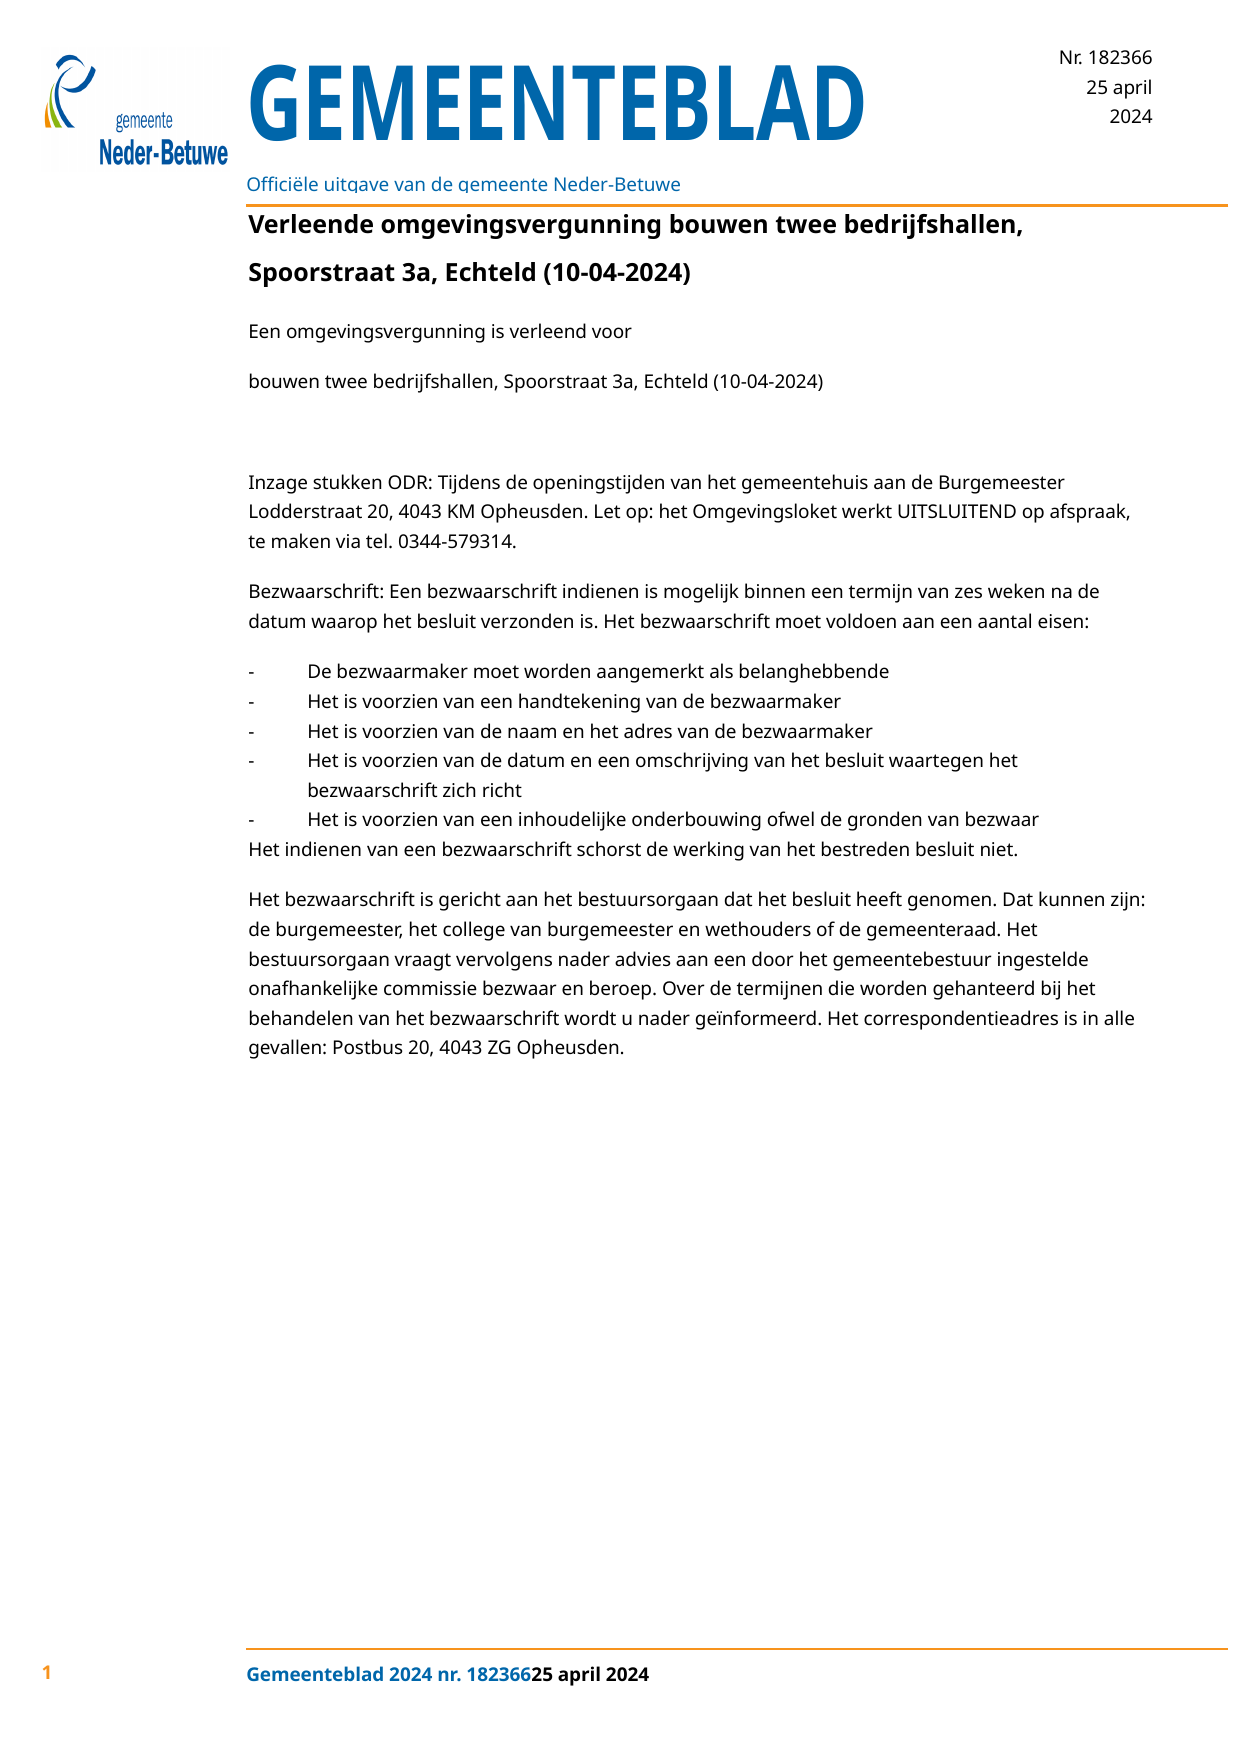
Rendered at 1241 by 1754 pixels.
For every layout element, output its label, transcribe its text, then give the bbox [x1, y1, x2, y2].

text Bezwaarschrift: Een bezwaarschrift indienen is mogelijk binnen een termijn van zes weken na de datum waarop het besluit verzonden is. Het bezwaarschrift moet voldoen aan een aantal eisen: [248, 579, 1152, 634]
text Het bezwaarschrift is gericht aan het bestuursorgaan dat het besluit heeft genomen. Dat kunnen zijn: de burgemeester, het college van burgemeester en wethouders of de gemeenteraad. Het bestuursorgaan vraagt vervolgens nader advies aan een door het gemeentebestuur ingestelde onafhankelijke commissie bezwaar en beroep. Over de termijnen die worden gehanteerd bij het behandelen van het bezwaarschrift wordt u nader geïnformeerd. Het correspondentieadres is in alle gevallen: Postbus 20, 4043 ZG Opheusden. [248, 887, 1152, 1060]
text Inzage stukken ODR: Tijdens de openingstijden van het gemeentehuis aan de Burgemeester Lodderstraat 20, 4043 KM Opheusden. Let op: het Omgevingsloket werkt UITSLUITEND op afspraak, te maken via tel. 0344-579314. [248, 469, 1152, 554]
picture [41, 47, 231, 172]
list Het is voorzien van een inhoudelijke onderbouwing ofwel de gronden van bezwaar [248, 807, 1152, 832]
text Een omgevingsvergunning is verleend voor [248, 318, 1152, 344]
list De bezwaarmaker moet worden aangemerkt als belanghebbende [248, 659, 1152, 684]
text Het indienen van een bezwaarschrift schorst de werking van het bestreden besluit niet. [248, 836, 1152, 862]
text bouwen twee bedrijfshallen, Spoorstraat 3a, Echteld (10-04-2024) [248, 368, 1152, 394]
text Verleende omgevingsvergunning bouwen twee bedrijfshallen, Spoorstraat 3a, Echteld (10-04-2024) [248, 207, 1152, 288]
list Het is voorzien van de naam en het adres van de bezwaarmaker [248, 718, 1152, 744]
list Het is voorzien van de datum en een omschrijving van het besluit waartegen het bezwaarschrift zich richt [248, 747, 1152, 803]
list Het is voorzien van een handtekening van de bezwaarmaker [248, 688, 1152, 714]
